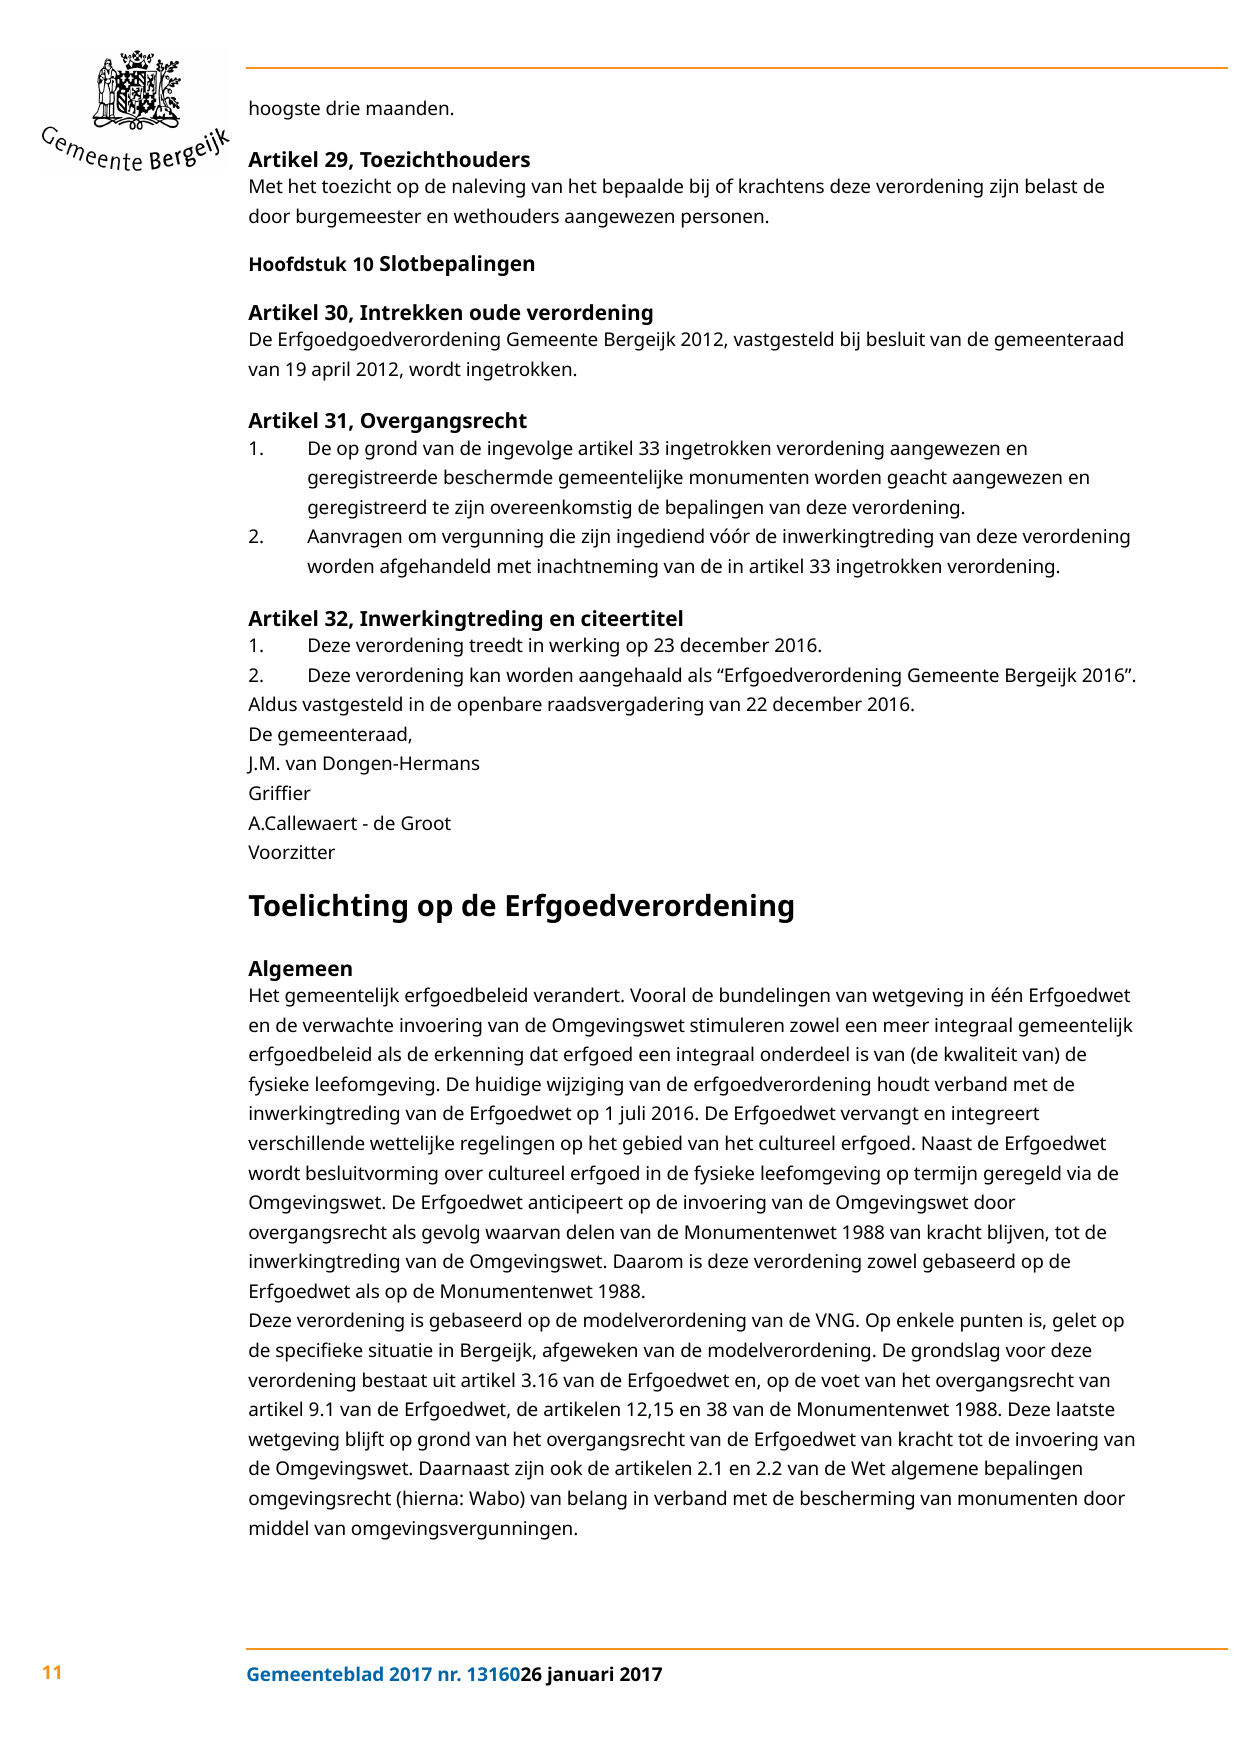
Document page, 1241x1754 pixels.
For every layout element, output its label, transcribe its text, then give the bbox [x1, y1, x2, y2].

text Met het toezicht op de naleving van het bepaalde bij of krachtens deze verordening zijn belast de door burgemeester en wethouders aangewezen personen. [248, 174, 1152, 229]
text Voorzitter [248, 839, 1152, 865]
text De gemeenteraad, [248, 721, 1152, 747]
list De op grond van de ingevolge artikel 33 ingetrokken verordening aangewezen en geregistreerde beschermde gemeentelijke monumenten worden geacht aangewezen en geregistreerd te zijn overeenkomstig de bepalingen van deze verordening. [248, 435, 1152, 520]
text Aldus vastgesteld in de openbare raadsvergadering van 22 december 2016. [248, 691, 1152, 717]
text Hoofdstuk 10 Slotbepalingen [248, 249, 1152, 277]
picture [41, 47, 231, 172]
text Toelichting op de Erfgoedverordening [248, 885, 1152, 924]
text Artikel 30, Intrekken oude verordening [248, 298, 1152, 327]
text Het gemeentelijk erfgoedbeleid verandert. Vooral de bundelingen van wetgeving in één Erfgoedwet en de verwachte invoering van de Omgevingswet stimuleren zowel een meer integraal gemeentelijk erfgoedbeleid als de erkenning dat erfgoed een integraal onderdeel is van (de kwaliteit van) de fysieke leefomgeving. De huidige wijziging van de erfgoedverordening houdt verband met de inwerkingtreding van de Erfgoedwet op 1 juli 2016. De Erfgoedwet vervangt en integreert verschillende wettelijke regelingen op het gebied van het cultureel erfgoed. Naast de Erfgoedwet wordt besluitvorming over cultureel erfgoed in de fysieke leefomgeving op termijn geregeld via de Omgevingswet. De Erfgoedwet anticipeert op de invoering van de Omgevingswet door overgangsrecht als gevolg waarvan delen van de Monumentenwet 1988 van kracht blijven, tot de inwerkingtreding van de Omgevingswet. Daarom is deze verordening zowel gebaseerd op de Erfgoedwet als op de Monumentenwet 1988. [248, 982, 1152, 1304]
text Artikel 32, Inwerkingtreding en citeertitel [248, 604, 1152, 632]
text Artikel 31, Overgangsrecht [248, 407, 1152, 435]
text Griffier [248, 780, 1152, 806]
text hoogste drie maanden. [248, 95, 1152, 121]
text Algemeen [248, 954, 1152, 982]
list Aanvragen om vergunning die zijn ingediend vóór de inwerkingtreding van deze verordening worden afgehandeld met inachtneming van de in artikel 33 ingetrokken verordening. [248, 524, 1152, 579]
list Deze verordening kan worden aangehaald als “Erfgoedverordening Gemeente Bergeijk 2016”. [248, 662, 1152, 687]
text Artikel 29, Toezichthouders [248, 145, 1152, 174]
text J.M. van Dongen-Hermans [248, 751, 1152, 776]
list Deze verordening treedt in werking op 23 december 2016. [248, 632, 1152, 658]
text A.Callewaert - de Groot [248, 810, 1152, 835]
text De Erfgoedgoedverordening Gemeente Bergeijk 2012, vastgesteld bij besluit van de gemeenteraad van 19 april 2012, wordt ingetrokken. [248, 327, 1152, 382]
text Deze verordening is gebaseerd op de modelverordening van de VNG. Op enkele punten is, gelet op de specifieke situatie in Bergeijk, afgeweken van de modelverordening. De grondslag voor deze verordening bestaat uit artikel 3.16 van de Erfgoedwet en, op de voet van het overgangsrecht van artikel 9.1 van de Erfgoedwet, de artikelen 12,15 en 38 van de Monumentenwet 1988. Deze laatste wetgeving blijft op grond van het overgangsrecht van de Erfgoedwet van kracht tot de invoering van de Omgevingswet. Daarnaast zijn ook de artikelen 2.1 en 2.2 van de Wet algemene bepalingen omgevingsrecht (hierna: Wabo) van belang in verband met de bescherming van monumenten door middel van omgevingsvergunningen. [248, 1308, 1152, 1540]
